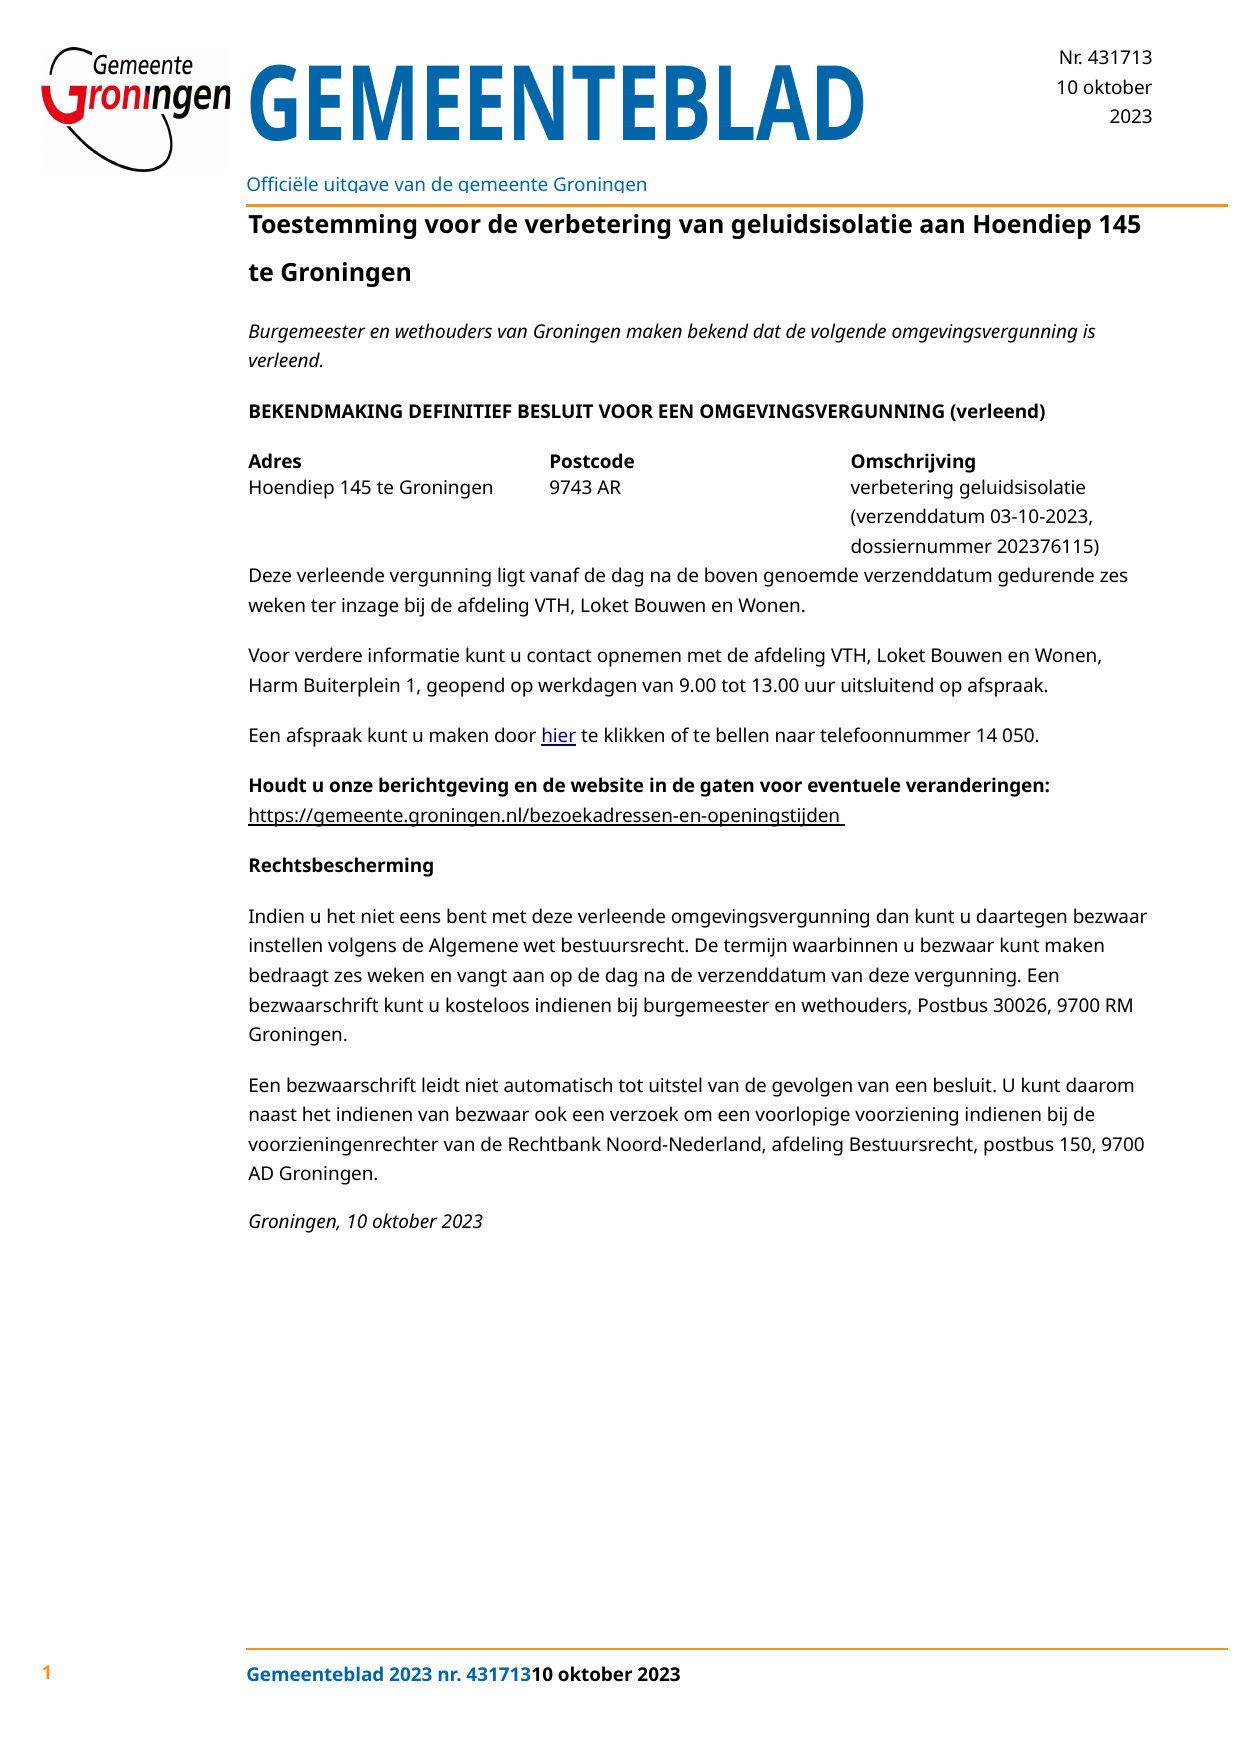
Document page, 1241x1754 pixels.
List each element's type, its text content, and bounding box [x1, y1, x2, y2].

table_header Postcode [549, 449, 850, 474]
text Indien u het niet eens bent met deze verleende omgevingsvergunning dan kunt u daartegen bezwaar instellen volgens de Algemene wet bestuursrecht. De termijn waarbinnen u bezwaar kunt maken bedraagt zes weken en vangt aan op de dag na de verzenddatum van deze vergunning. Een bezwaarschrift kunt u kosteloos indienen bij burgemeester en wethouders, Postbus 30026, 9700 RM Groningen. [248, 903, 1152, 1047]
text Houdt u onze berichtgeving en de website in de gaten voor eventuele veranderingen: https://gemeente.groningen.nl/bezoekadressen-en-openingstijden [248, 773, 1152, 828]
table_cell 9743 AR [549, 474, 850, 559]
text Een bezwaarschrift leidt niet automatisch tot uitstel van de gevolgen van een besluit. U kunt daarom naast het indienen van bezwaar ook een verzoek om een voorlopige voorziening indienen bij de voorzieningenrechter van de Rechtbank Noord-Nederland, afdeling Bestuursrecht, postbus 150, 9700 AD Groningen. [248, 1072, 1152, 1186]
table_header Omschrijving [850, 449, 1152, 474]
text Burgemeester en wethouders van Groningen maken bekend dat de volgende omgevingsvergunning is verleend. [248, 318, 1152, 373]
text Toestemming voor de verbetering van geluidsisolatie aan Hoendiep 145 te Groningen [248, 207, 1152, 288]
text Rechtsbescherming [248, 853, 1152, 878]
table_header Adres [248, 449, 549, 474]
text Voor verdere informatie kunt u contact opnemen met de afdeling VTH, Loket Bouwen en Wonen, Harm Buiterplein 1, geopend op werkdagen van 9.00 tot 13.00 uur uitsluitend op afspraak. [248, 642, 1152, 698]
table_cell verbetering geluidsisolatie (verzenddatum 03-10-2023, dossiernummer 202376115) [850, 474, 1152, 559]
table_cell Hoendiep 145 te Groningen [248, 474, 549, 559]
text Groningen, 10 oktober 2023 [248, 1208, 1152, 1234]
picture [41, 47, 231, 172]
text Deze verleende vergunning ligt vanaf de dag na de boven genoemde verzenddatum gedurende zes weken ter inzage bij de afdeling VTH, Loket Bouwen en Wonen. [248, 562, 1152, 618]
text Een afspraak kunt u maken door hier te klikken of te bellen naar telefoonnummer 14 050. [248, 722, 1152, 748]
text BEKENDMAKING DEFINITIEF BESLUIT VOOR EEN OMGEVINGSVERGUNNING (verleend) [248, 398, 1152, 424]
